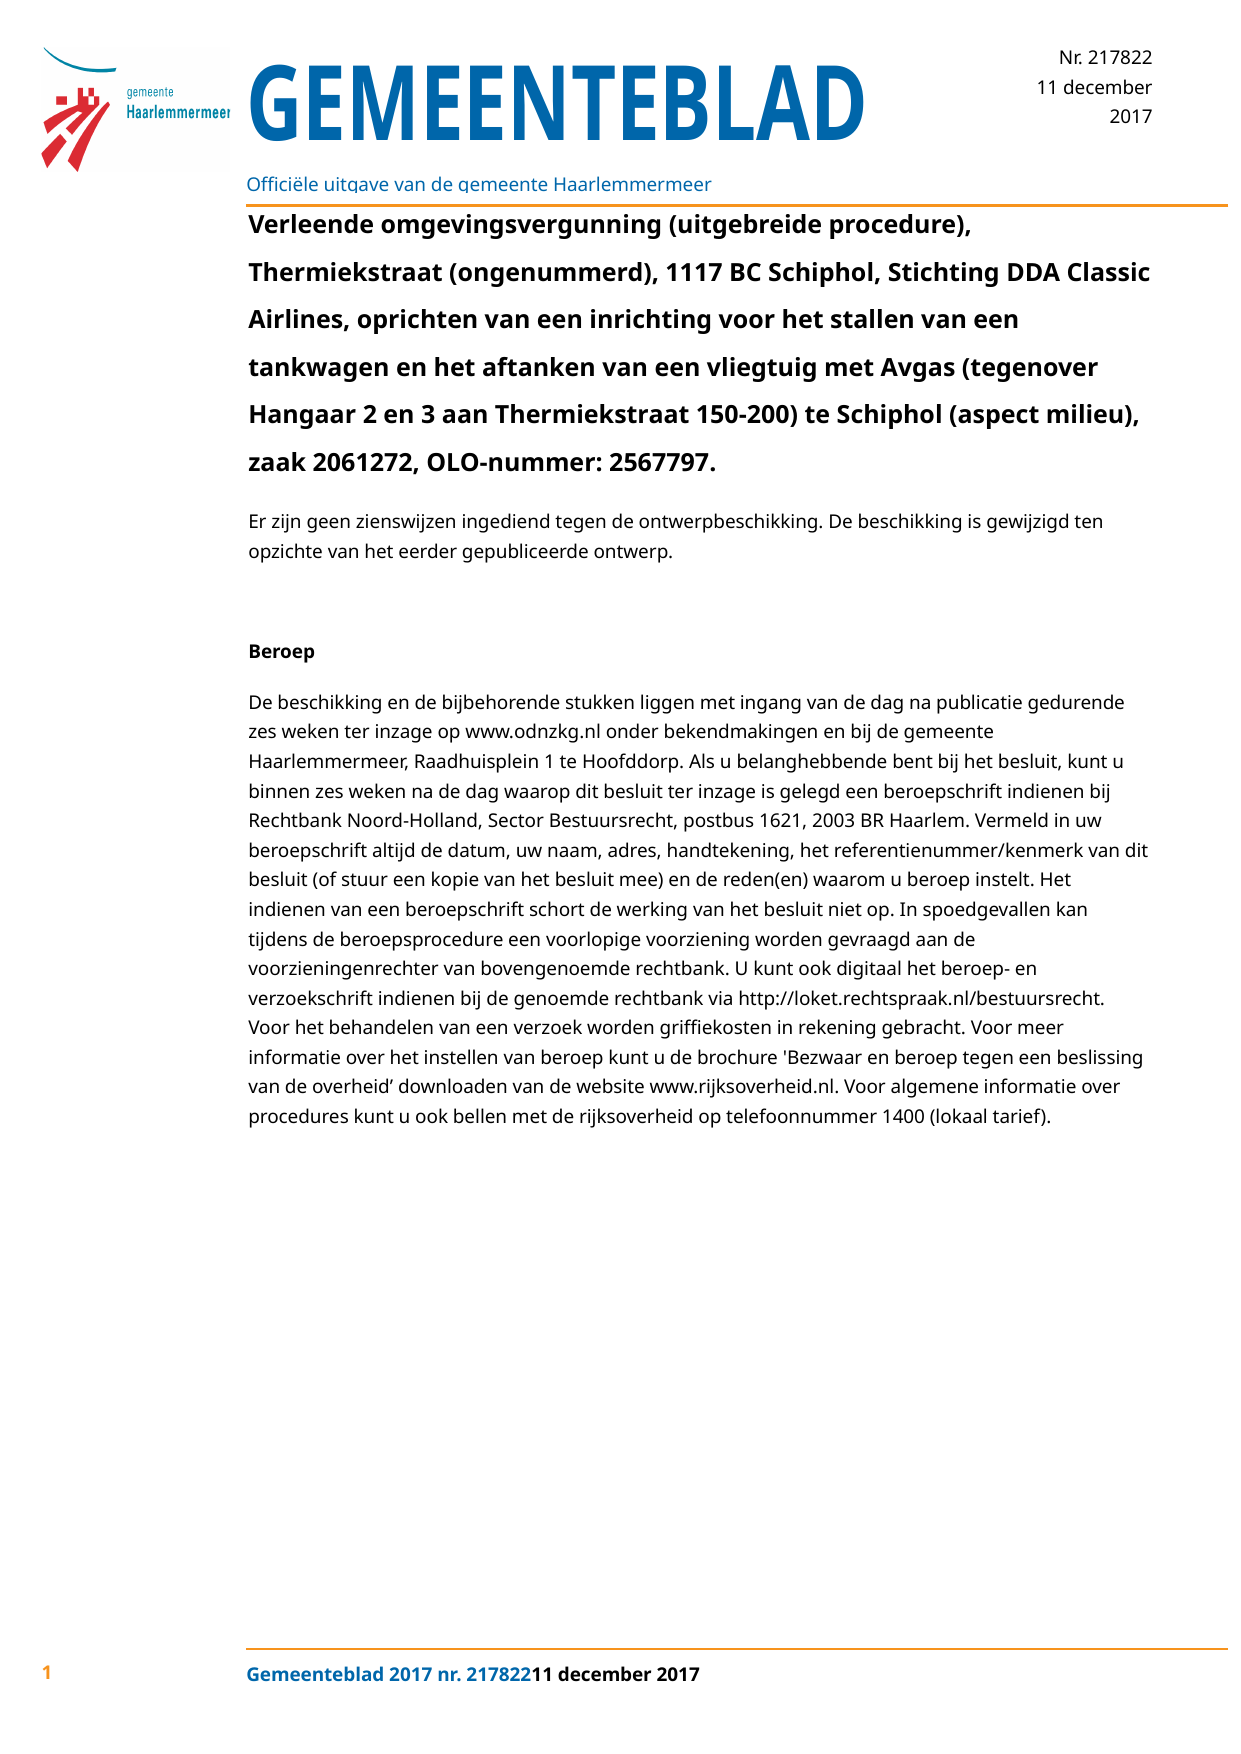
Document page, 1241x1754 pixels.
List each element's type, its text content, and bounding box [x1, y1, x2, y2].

picture [41, 47, 231, 172]
text De beschikking en de bijbehorende stukken liggen met ingang van de dag na publicatie gedurende zes weken ter inzage op www.odnzkg.nl onder bekendmakingen en bij de gemeente Haarlemmermeer, Raadhuisplein 1 te Hoofddorp. Als u belanghebbende bent bij het besluit, kunt u binnen zes weken na de dag waarop dit besluit ter inzage is gelegd een beroepschrift indienen bij Rechtbank Noord-Holland, Sector Bestuursrecht, postbus 1621, 2003 BR Haarlem. Vermeld in uw beroepschrift altijd de datum, uw naam, adres, handtekening, het referentienummer/kenmerk van dit besluit (of stuur een kopie van het besluit mee) en de reden(en) waarom u beroep instelt. Het indienen van een beroepschrift schort de werking van het besluit niet op. In spoedgevallen kan tijdens de beroepsprocedure een voorlopige voorziening worden gevraagd aan de voorzieningenrechter van bovengenoemde rechtbank. U kunt ook digitaal het beroep- en verzoekschrift indienen bij de genoemde rechtbank via http://loket.rechtspraak.nl/bestuursrecht. Voor het behandelen van een verzoek worden griffiekosten in rekening gebracht. Voor meer informatie over het instellen van beroep kunt u de brochure 'Bezwaar en beroep tegen een beslissing van de overheid’ downloaden van de website www.rijksoverheid.nl. Voor algemene informatie over procedures kunt u ook bellen met de rijksoverheid op telefoonnummer 1400 (lokaal tarief). [248, 689, 1152, 1129]
text Er zijn geen zienswijzen ingediend tegen de ontwerpbeschikking. De beschikking is gewijzigd ten opzichte van het eerder gepubliceerde ontwerp. [248, 508, 1152, 564]
text Beroep [248, 639, 1152, 664]
text Verleende omgevingsvergunning (uitgebreide procedure), Thermiekstraat (ongenummerd), 1117 BC Schiphol, Stichting DDA Classic Airlines, oprichten van een inrichting voor het stallen van een tankwagen en het aftanken van een vliegtuig met Avgas (tegenover Hangaar 2 en 3 aan Thermiekstraat 150-200) te Schiphol (aspect milieu), zaak 2061272, OLO-nummer: 2567797. [248, 207, 1152, 479]
